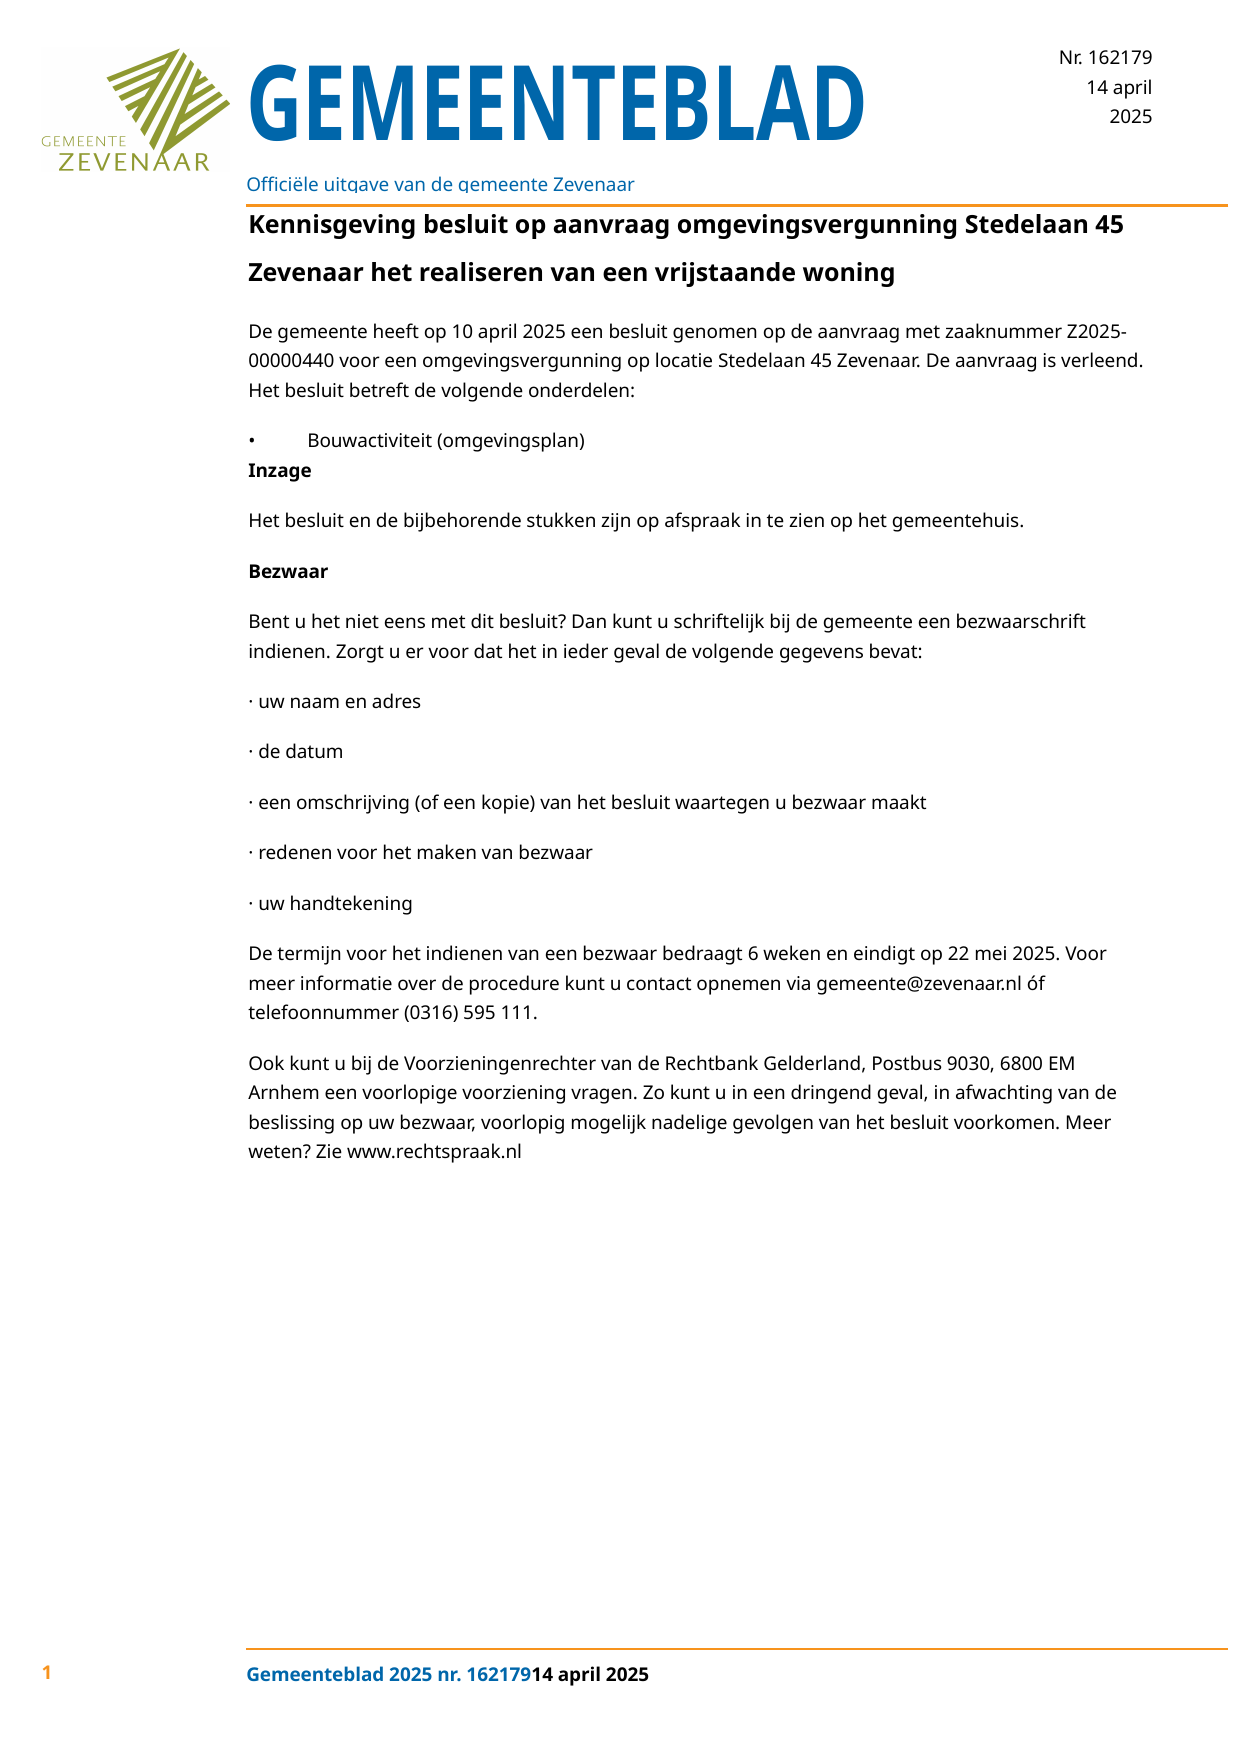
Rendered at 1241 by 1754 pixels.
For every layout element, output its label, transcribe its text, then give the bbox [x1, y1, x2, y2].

text Het besluit en de bijbehorende stukken zijn op afspraak in te zien op het gemeentehuis. [248, 507, 1152, 533]
text De termijn voor het indienen van een bezwaar bedraagt 6 weken en eindigt op 22 mei 2025. Voor meer informatie over de procedure kunt u contact opnemen via gemeente@zevenaar.nl óf telefoonnummer (0316) 595 111. [248, 940, 1152, 1025]
text Kennisgeving besluit op aanvraag omgevingsvergunning Stedelaan 45 Zevenaar het realiseren van een vrijstaande woning [248, 207, 1152, 288]
text · redenen voor het maken van bezwaar [248, 839, 1152, 865]
list Bouwactiviteit (omgevingsplan) [248, 427, 1152, 453]
text · de datum [248, 739, 1152, 764]
text Ook kunt u bij de Voorzieningenrechter van de Rechtbank Gelderland, Postbus 9030, 6800 EM Arnhem een voorlopige voorziening vragen. Zo kunt u in een dringend geval, in afwachting van de beslissing op uw bezwaar, voorlopig mogelijk nadelige gevolgen van het besluit voorkomen. Meer weten? Zie www.rechtspraak.nl [248, 1050, 1152, 1164]
text Inzage [248, 457, 1152, 483]
picture [41, 47, 231, 172]
text Bezwaar [248, 558, 1152, 584]
text Bent u het niet eens met dit besluit? Dan kunt u schriftelijk bij de gemeente een bezwaarschrift indienen. Zorgt u er voor dat het in ieder geval de volgende gegevens bevat: [248, 608, 1152, 664]
text De gemeente heeft op 10 april 2025 een besluit genomen op de aanvraag met zaaknummer Z2025-00000440 voor een omgevingsvergunning op locatie Stedelaan 45 Zevenaar. De aanvraag is verleend. Het besluit betreft de volgende onderdelen: [248, 318, 1152, 403]
text · uw naam en adres [248, 688, 1152, 714]
text · uw handtekening [248, 890, 1152, 916]
text · een omschrijving (of een kopie) van het besluit waartegen u bezwaar maakt [248, 789, 1152, 815]
